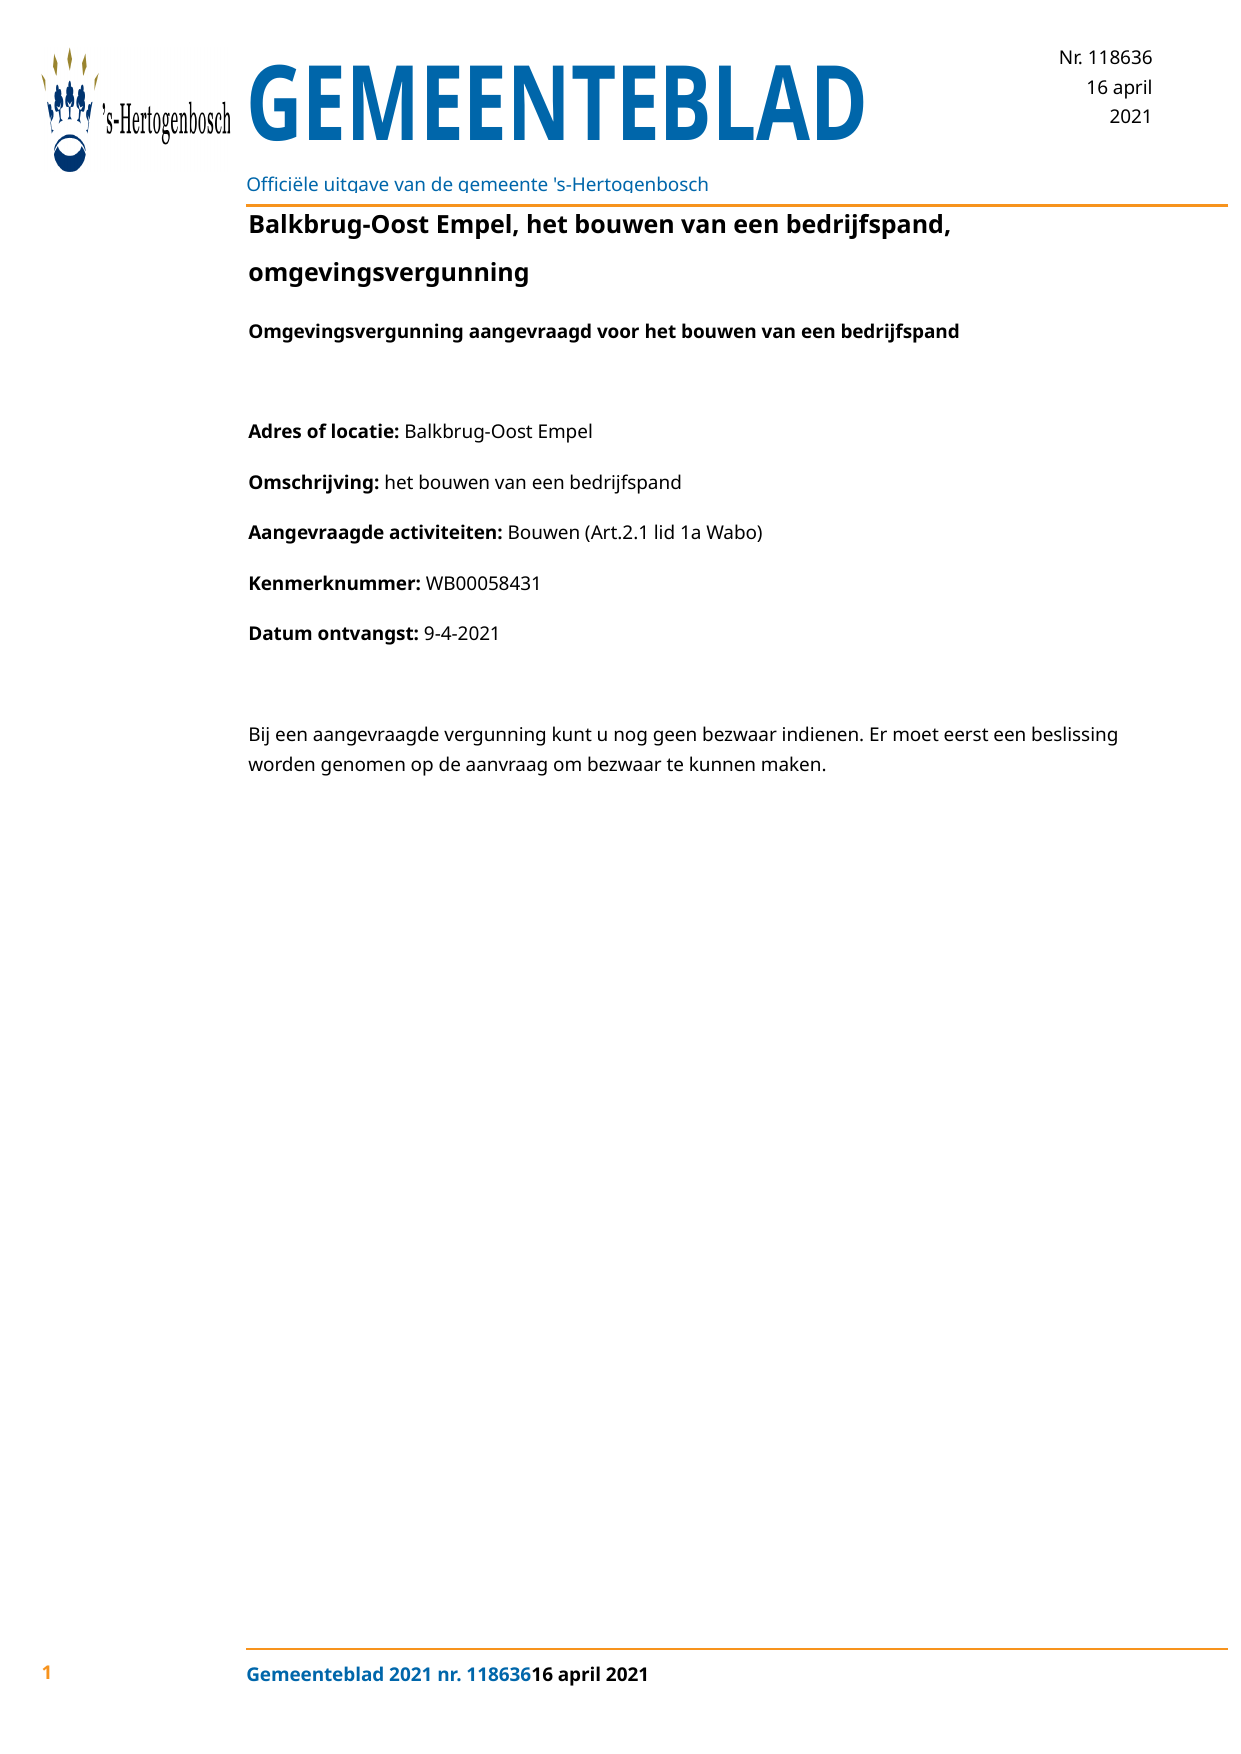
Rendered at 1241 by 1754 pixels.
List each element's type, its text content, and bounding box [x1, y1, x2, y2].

text Adres of locatie: Balkbrug-Oost Empel [248, 419, 1152, 444]
text Omgevingsvergunning aangevraagd voor het bouwen van een bedrijfspand [248, 318, 1152, 344]
text Datum ontvangst: 9-4-2021 [248, 620, 1152, 646]
picture [41, 47, 231, 172]
text Aangevraagde activiteiten: Bouwen (Art.2.1 lid 1a Wabo) [248, 519, 1152, 545]
text Bij een aangevraagde vergunning kunt u nog geen bezwaar indienen. Er moet eerst een beslissing worden genomen op de aanvraag om bezwaar te kunnen maken. [248, 721, 1152, 777]
text Balkbrug-Oost Empel, het bouwen van een bedrijfspand, omgevingsvergunning [248, 207, 1152, 288]
text Omschrijving: het bouwen van een bedrijfspand [248, 469, 1152, 495]
text Kenmerknummer: WB00058431 [248, 570, 1152, 596]
